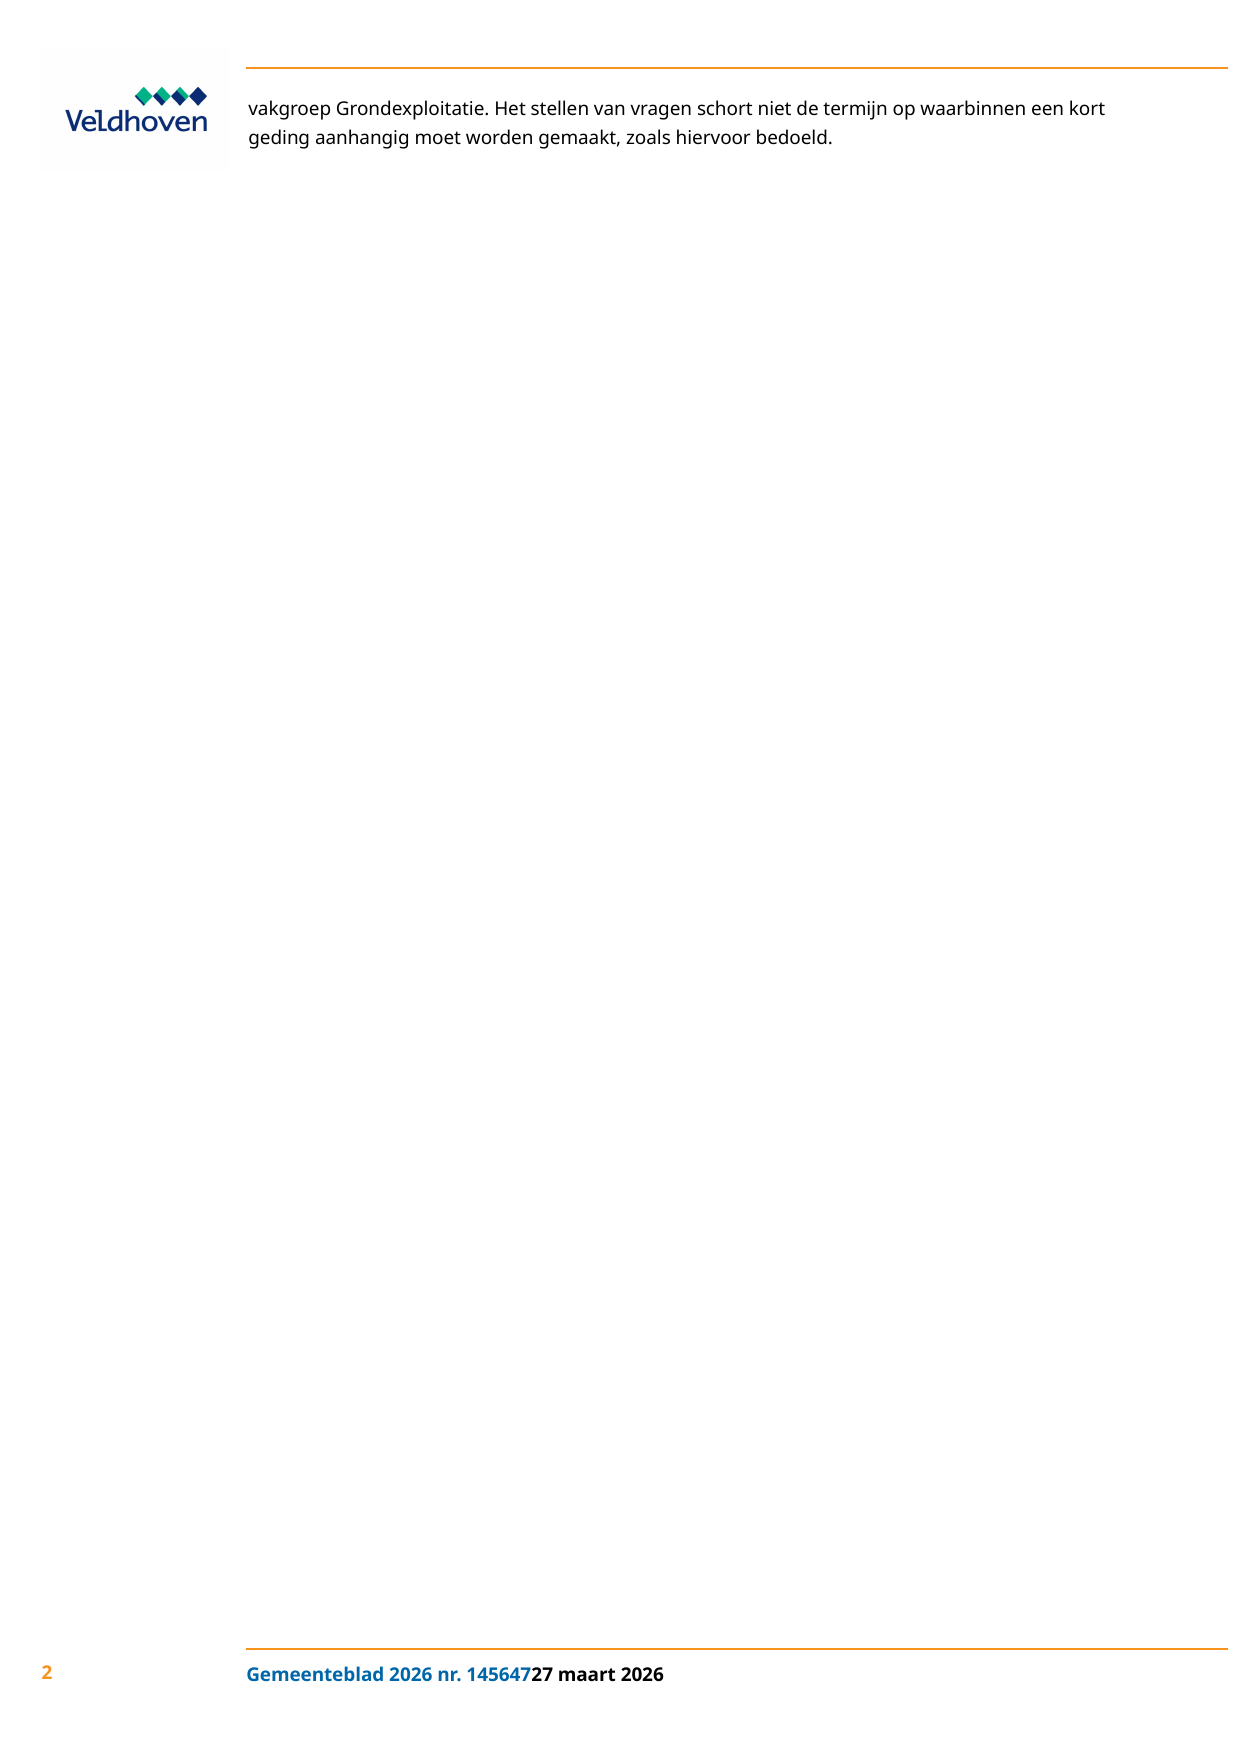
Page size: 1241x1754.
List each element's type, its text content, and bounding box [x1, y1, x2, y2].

picture [41, 47, 231, 172]
text vakgroep Grondexploitatie. Het stellen van vragen schort niet de termijn op waarbinnen een kort geding aanhangig moet worden gemaakt, zoals hiervoor bedoeld. [248, 95, 1152, 150]
